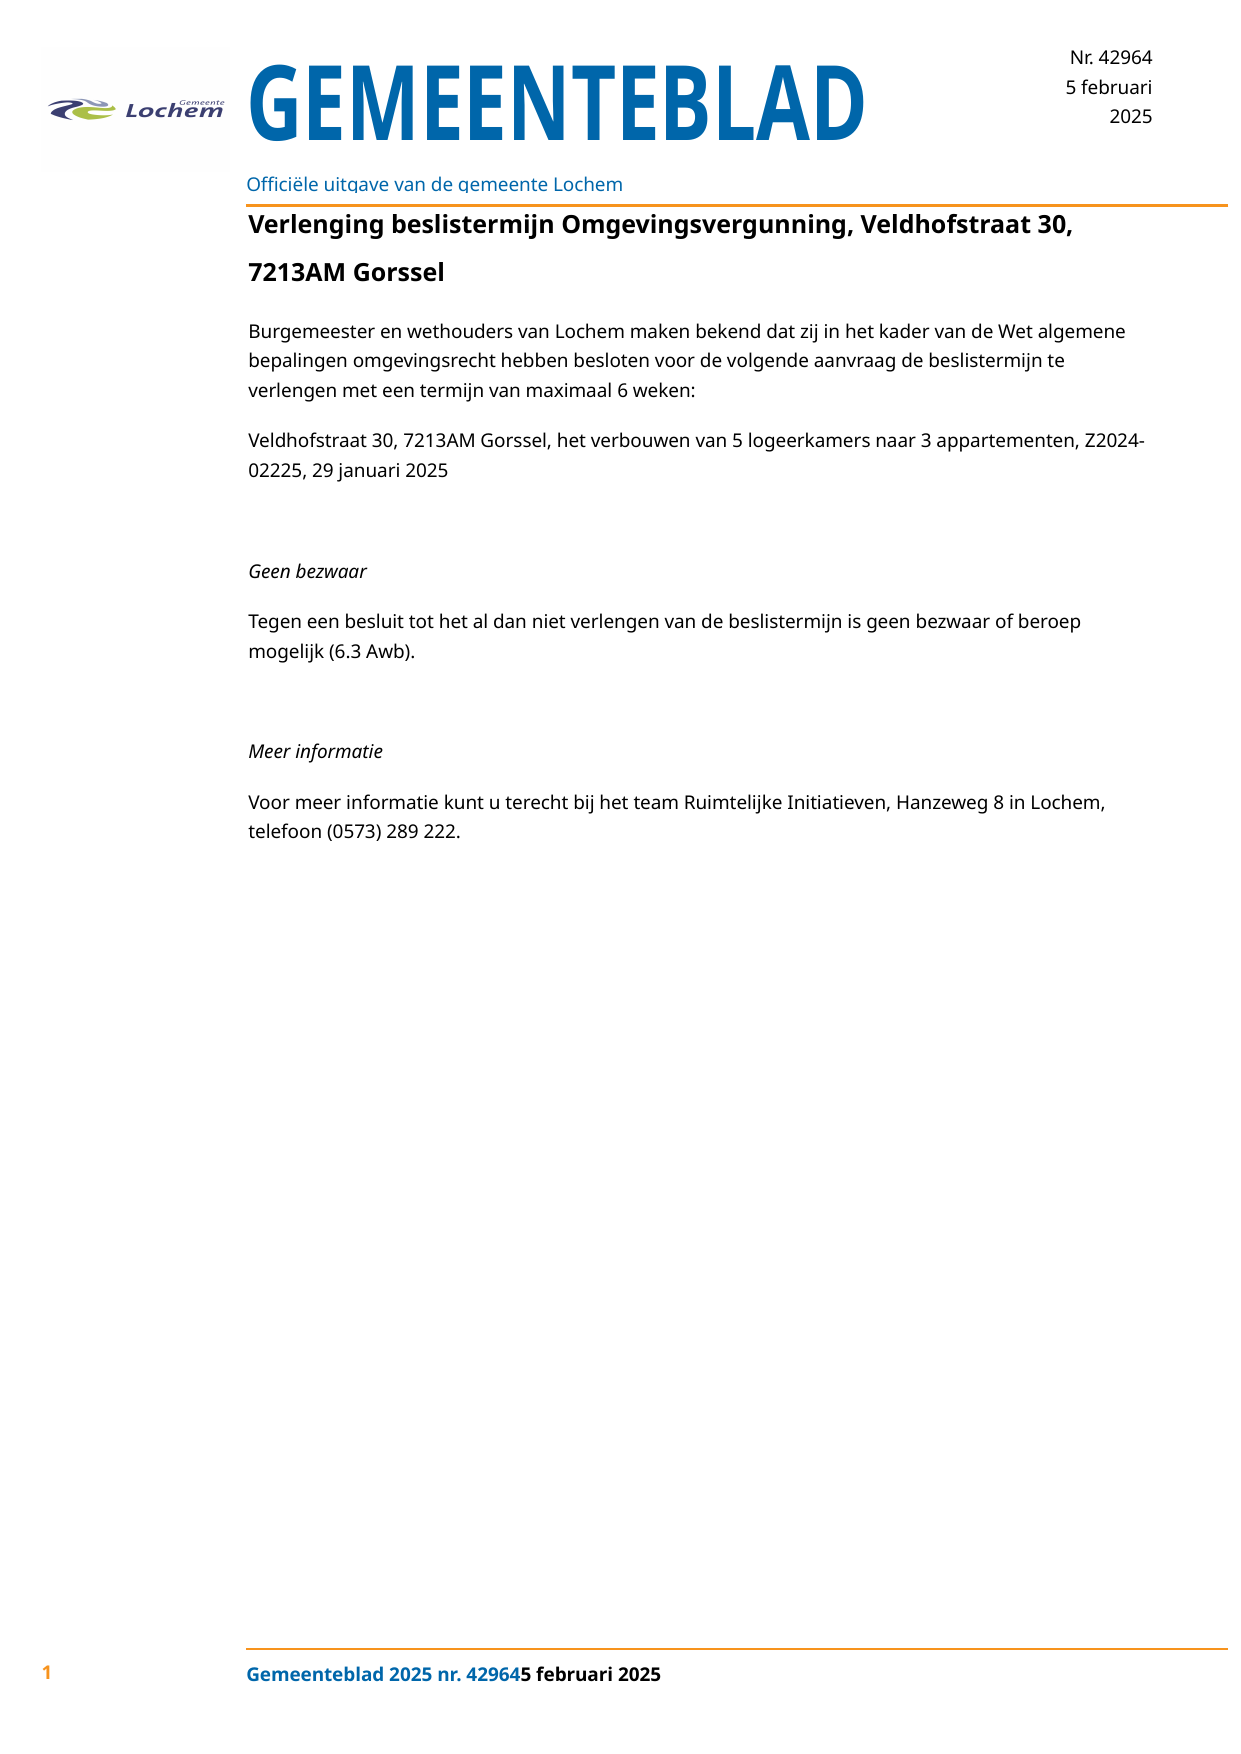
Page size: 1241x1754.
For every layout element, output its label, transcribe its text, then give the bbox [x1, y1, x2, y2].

text Tegen een besluit tot het al dan niet verlengen van de beslistermijn is geen bezwaar of beroep mogelijk (6.3 Awb). [248, 608, 1152, 664]
text Veldhofstraat 30, 7213AM Gorssel, het verbouwen van 5 logeerkamers naar 3 appartementen, Z2024-02225, 29 januari 2025 [248, 427, 1152, 483]
picture [41, 47, 231, 172]
text Meer informatie [248, 739, 1152, 764]
text Burgemeester en wethouders van Lochem maken bekend dat zij in het kader van de Wet algemene bepalingen omgevingsrecht hebben besloten voor de volgende aanvraag de beslistermijn te verlengen met een termijn van maximaal 6 weken: [248, 318, 1152, 403]
text Geen bezwaar [248, 558, 1152, 584]
text Verlenging beslistermijn Omgevingsvergunning, Veldhofstraat 30, 7213AM Gorssel [248, 207, 1152, 288]
text Voor meer informatie kunt u terecht bij het team Ruimtelijke Initiatieven, Hanzeweg 8 in Lochem, telefoon (0573) 289 222. [248, 789, 1152, 844]
